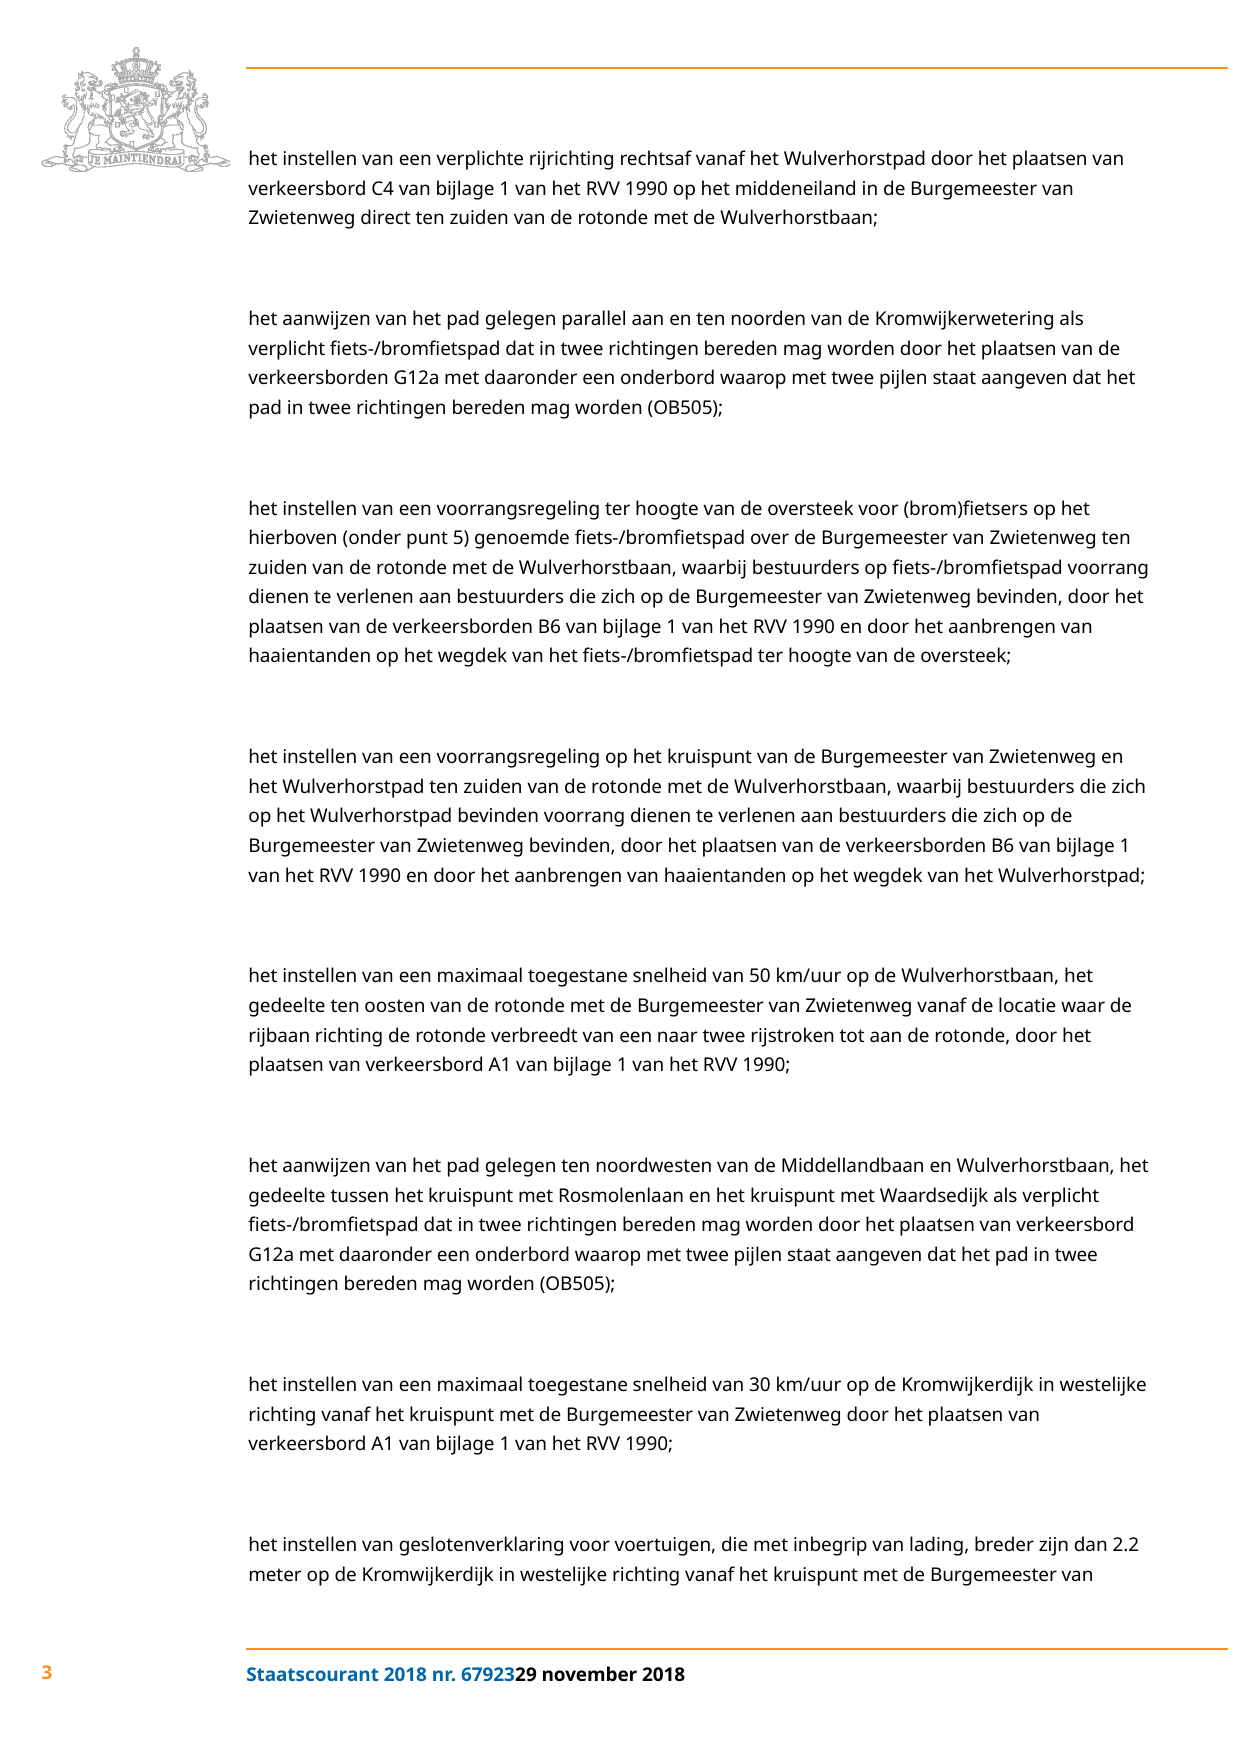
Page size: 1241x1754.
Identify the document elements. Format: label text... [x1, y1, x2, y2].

text het aanwijzen van het pad gelegen parallel aan en ten noorden van de Kromwijkerwetering als verplicht fiets-/bromfietspad dat in twee richtingen bereden mag worden door het plaatsen van de verkeersborden G12a met daaronder een onderbord waarop met twee pijlen staat aangeven dat het pad in twee richtingen bereden mag worden (OB505); [248, 305, 1152, 420]
text het instellen van een voorrangsregeling op het kruispunt van de Burgemeester van Zwietenweg en het Wulverhorstpad ten zuiden van de rotonde met de Wulverhorstbaan, waarbij bestuurders die zich op het Wulverhorstpad bevinden voorrang dienen te verlenen aan bestuurders die zich op de Burgemeester van Zwietenweg bevinden, door het plaatsen van de verkeersborden B6 van bijlage 1 van het RVV 1990 en door het aanbrengen van haaientanden op het wegdek van het Wulverhorstpad; [248, 743, 1152, 888]
text het instellen van een voorrangsregeling ter hoogte van de oversteek voor (brom)fietsers op het hierboven (onder punt 5) genoemde fiets-/bromfietspad over de Burgemeester van Zwietenweg ten zuiden van de rotonde met de Wulverhorstbaan, waarbij bestuurders op fiets-/bromfietspad voorrang dienen te verlenen aan bestuurders die zich op de Burgemeester van Zwietenweg bevinden, door het plaatsen van de verkeersborden B6 van bijlage 1 van het RVV 1990 en door het aanbrengen van haaientanden op het wegdek van het fiets-/bromfietspad ter hoogte van de oversteek; [248, 495, 1152, 668]
text het instellen van geslotenverklaring voor voertuigen, die met inbegrip van lading, breder zijn dan 2.2 meter op de Kromwijkerdijk in westelijke richting vanaf het kruispunt met de Burgemeester van [248, 1531, 1152, 1587]
text het instellen van een maximaal toegestane snelheid van 30 km/uur op de Kromwijkerdijk in westelijke richting vanaf het kruispunt met de Burgemeester van Zwietenweg door het plaatsen van verkeersbord A1 van bijlage 1 van het RVV 1990; [248, 1371, 1152, 1456]
text het aanwijzen van het pad gelegen ten noordwesten van de Middellandbaan en Wulverhorstbaan, het gedeelte tussen het kruispunt met Rosmolenlaan en het kruispunt met Waardsedijk als verplicht fiets-/bromfietspad dat in twee richtingen bereden mag worden door het plaatsen van verkeersbord G12a met daaronder een onderbord waarop met twee pijlen staat aangeven dat het pad in twee richtingen bereden mag worden (OB505); [248, 1152, 1152, 1296]
text het instellen van een verplichte rijrichting rechtsaf vanaf het Wulverhorstpad door het plaatsen van verkeersbord C4 van bijlage 1 van het RVV 1990 op het middeneiland in de Burgemeester van Zwietenweg direct ten zuiden van de rotonde met de Wulverhorstbaan; [248, 145, 1152, 230]
picture [41, 47, 231, 172]
text het instellen van een maximaal toegestane snelheid van 50 km/uur op de Wulverhorstbaan, het gedeelte ten oosten van de rotonde met de Burgemeester van Zwietenweg vanaf de locatie waar de rijbaan richting de rotonde verbreedt van een naar twee rijstroken tot aan de rotonde, door het plaatsen van verkeersbord A1 van bijlage 1 van het RVV 1990; [248, 963, 1152, 1077]
